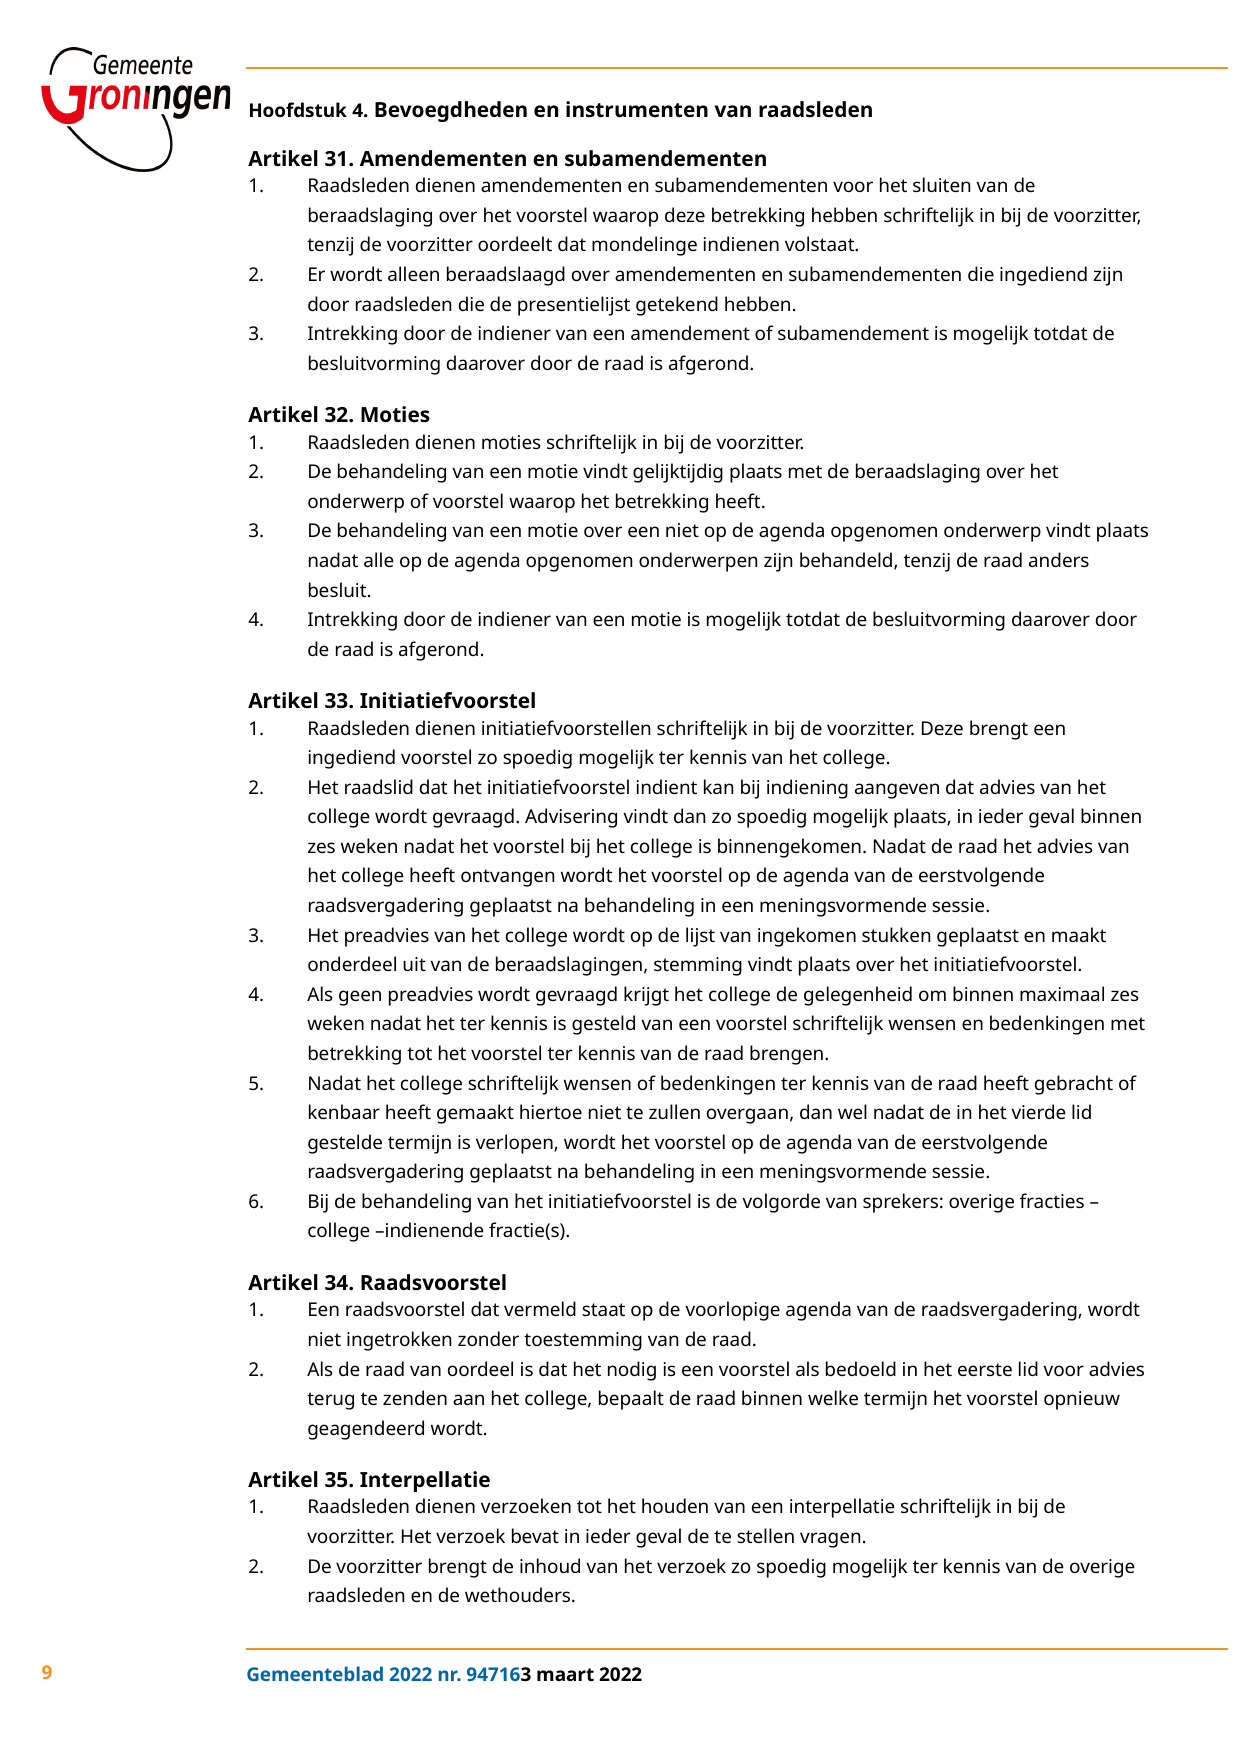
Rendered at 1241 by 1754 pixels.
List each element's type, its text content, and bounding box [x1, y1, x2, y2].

picture [41, 47, 231, 172]
text Artikel 34. Raadsvoorstel [248, 1268, 1152, 1297]
list Raadsleden dienen moties schriftelijk in bij de voorzitter. [248, 429, 1152, 454]
list Een raadsvoorstel dat vermeld staat op de voorlopige agenda van de raadsvergadering, wordt niet ingetrokken zonder toestemming van de raad. [248, 1297, 1152, 1352]
list Het raadslid dat het initiatiefvoorstel indient kan bij indiening aangeven dat advies van het college wordt gevraagd. Advisering vindt dan zo spoedig mogelijk plaats, in ieder geval binnen zes weken nadat het voorstel bij het college is binnengekomen. Nadat de raad het advies van het college heeft ontvangen wordt het voorstel op de agenda van de eerstvolgende raadsvergadering geplaatst na behandeling in een meningsvormende sessie. [248, 774, 1152, 918]
list De behandeling van een motie vindt gelijktijdig plaats met de beraadslaging over het onderwerp of voorstel waarop het betrekking heeft. [248, 458, 1152, 514]
list Raadsleden dienen initiatiefvoorstellen schriftelijk in bij de voorzitter. Deze brengt een ingediend voorstel zo spoedig mogelijk ter kennis van het college. [248, 715, 1152, 770]
text Hoofdstuk 4. Bevoegdheden en instrumenten van raadsleden [248, 95, 1152, 123]
list Als geen preadvies wordt gevraagd krijgt het college de gelegenheid om binnen maximaal zes weken nadat het ter kennis is gesteld van een voorstel schriftelijk wensen en bedenkingen met betrekking tot het voorstel ter kennis van de raad brengen. [248, 981, 1152, 1066]
text Artikel 33. Initiatiefvoorstel [248, 686, 1152, 715]
list Als de raad van oordeel is dat het nodig is een voorstel als bedoeld in het eerste lid voor advies terug te zenden aan het college, bepaalt de raad binnen welke termijn het voorstel opnieuw geagendeerd wordt. [248, 1356, 1152, 1441]
list Het preadvies van het college wordt op de lijst van ingekomen stukken geplaatst en maakt onderdeel uit van de beraadslagingen, stemming vindt plaats over het initiatiefvoorstel. [248, 922, 1152, 977]
text Artikel 32. Moties [248, 400, 1152, 429]
list De behandeling van een motie over een niet op de agenda opgenomen onderwerp vindt plaats nadat alle op de agenda opgenomen onderwerpen zijn behandeld, tenzij de raad anders besluit. [248, 518, 1152, 602]
list De voorzitter brengt de inhoud van het verzoek zo spoedig mogelijk ter kennis van de overige raadsleden en de wethouders. [248, 1553, 1152, 1608]
list Nadat het college schriftelijk wensen of bedenkingen ter kennis van de raad heeft gebracht of kenbaar heeft gemaakt hiertoe niet te zullen overgaan, dan wel nadat de in het vierde lid gestelde termijn is verlopen, wordt het voorstel op de agenda van de eerstvolgende raadsvergadering geplaatst na behandeling in een meningsvormende sessie. [248, 1070, 1152, 1184]
list Er wordt alleen beraadslaagd over amendementen en subamendementen die ingediend zijn door raadsleden die de presentielijst getekend hebben. [248, 261, 1152, 317]
list Intrekking door de indiener van een motie is mogelijk totdat de besluitvorming daarover door de raad is afgerond. [248, 606, 1152, 662]
list Raadsleden dienen amendementen en subamendementen voor het sluiten van de beraadslaging over het voorstel waarop deze betrekking hebben schriftelijk in bij de voorzitter, tenzij de voorzitter oordeelt dat mondelinge indienen volstaat. [248, 172, 1152, 257]
list Intrekking door de indiener van een amendement of subamendement is mogelijk totdat de besluitvorming daarover door de raad is afgerond. [248, 320, 1152, 376]
text Artikel 31. Amendementen en subamendementen [248, 144, 1152, 172]
text Artikel 35. Interpellatie [248, 1465, 1152, 1494]
list Raadsleden dienen verzoeken tot het houden van een interpellatie schriftelijk in bij de voorzitter. Het verzoek bevat in ieder geval de te stellen vragen. [248, 1494, 1152, 1549]
list Bij de behandeling van het initiatiefvoorstel is de volgorde van sprekers: overige fracties –college –indienende fractie(s). [248, 1188, 1152, 1243]
